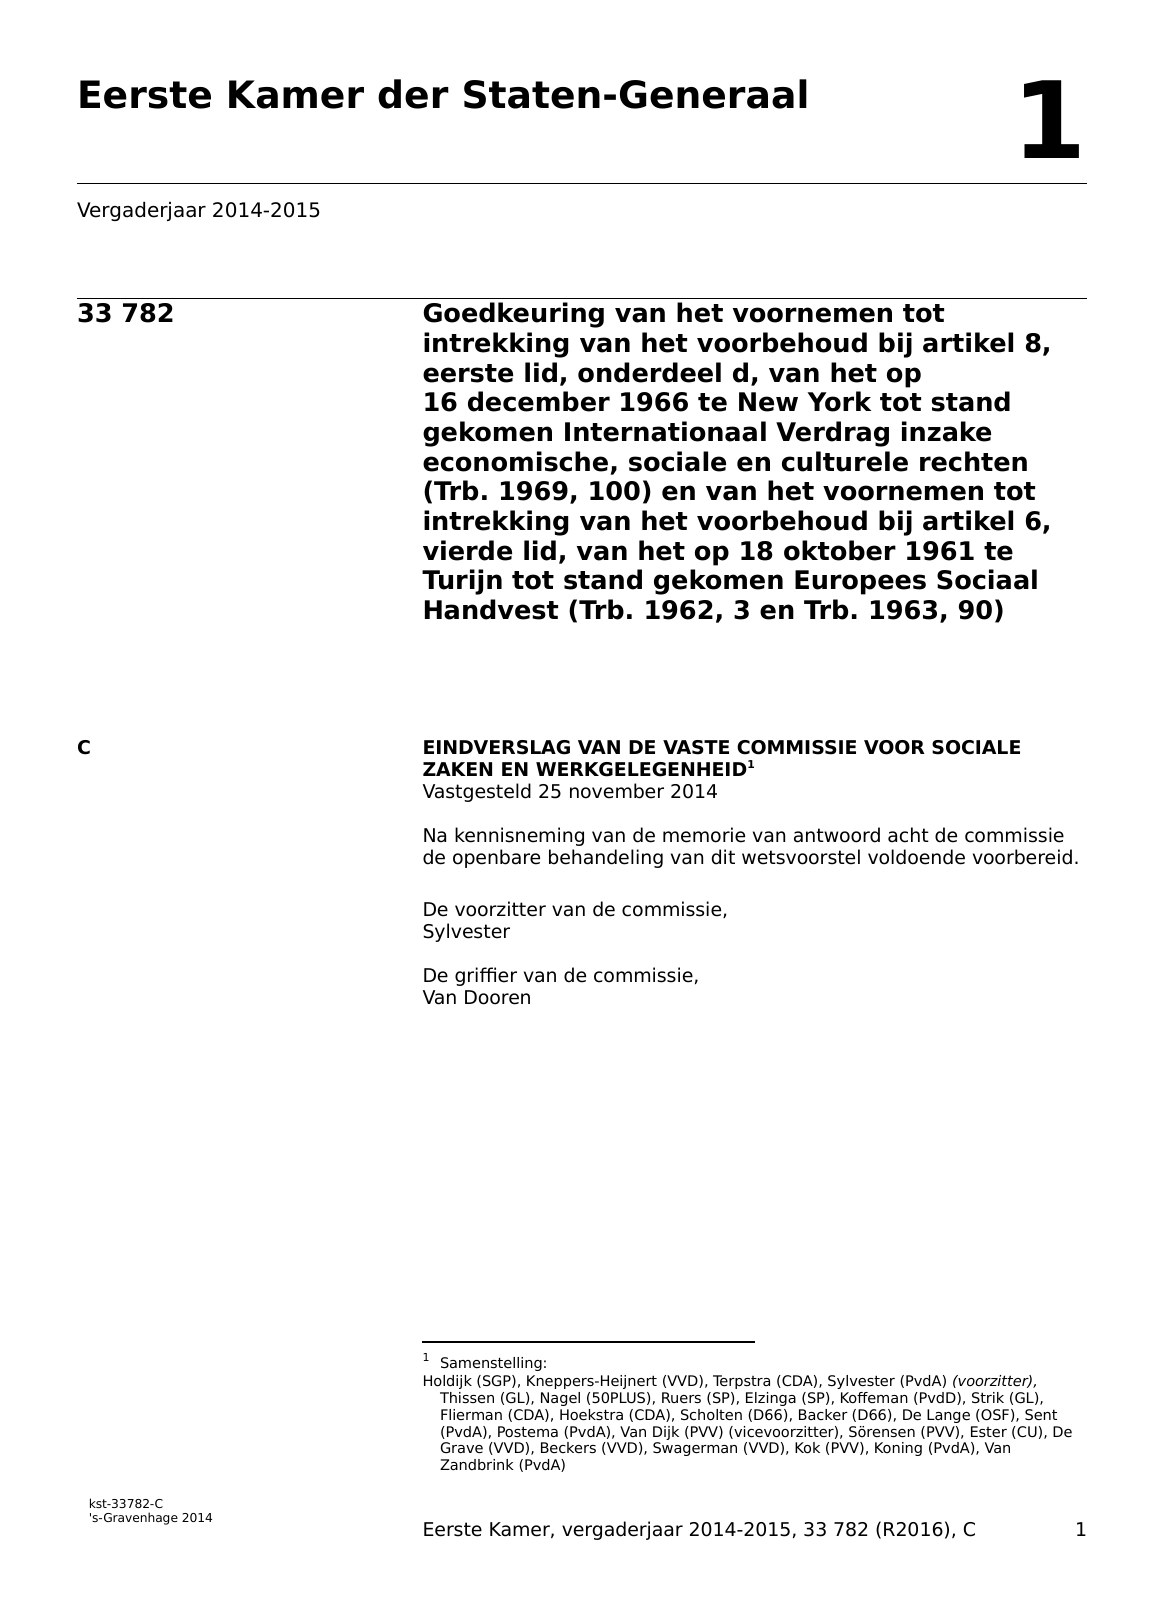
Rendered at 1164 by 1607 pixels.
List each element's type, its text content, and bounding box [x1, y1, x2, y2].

text 's-Gravenhage 2014 [88, 1511, 323, 1525]
text De voorzitter van de commissie, Sylvester [422, 899, 1087, 943]
subtitle 33 782 Goedkeuring van het voornemen tot intrekking van het voorbehoud bij artikel 8, eerste lid, onderdeel d, van het op 16 december 1966 te New York tot stand gekomen Internationaal Verdrag inzake economische, sociale en culturele rechten (Trb. 1969, 100) en van het voornemen tot intrekking van het voorbehoud bij artikel 6, vierde lid, van het op 18 oktober 1961 te Turijn tot stand gekomen Europees Sociaal Handvest (Trb. 1962, 3 en Trb. 1963, 90) [77, 299, 1087, 626]
table_header 1 [886, 59, 1087, 183]
text Samenstelling: [422, 1351, 1087, 1373]
text kst-33782-C [88, 1497, 323, 1511]
text Na kennisneming van de memorie van antwoord acht de commissie de openbare behandeling van dit wetsvoorstel voldoende voorbereid. [422, 825, 1087, 869]
table_cell Vergaderjaar 2014-2015 [77, 184, 1087, 298]
text Vastgesteld 25 november 2014 [422, 781, 1087, 802]
subtitle C EINDVERSLAG VAN DE VASTE COMMISSIE VOOR SOCIALE ZAKEN EN WERKGELEGENHEID [77, 737, 1087, 781]
table_header Eerste Kamer der Staten-Generaal [77, 59, 886, 183]
text De griffier van de commissie, Van Dooren [422, 965, 1087, 1009]
text Holdijk (SGP), Kneppers-Heijnert (VVD), Terpstra (CDA), Sylvester (PvdA) (voorzitter), Thissen (GL), Nagel (50PLUS), Ruers (SP), Elzinga (SP), Koffeman (PvdD), Strik (GL), Flierman (CDA), Hoekstra (CDA), Scholten (D66), Backer (D66), De Lange (OSF), Sent (PvdA), Postema (PvdA), Van Dijk (PVV) (vicevoorzitter), Sörensen (PVV), Ester (CU), De Grave (VVD), Beckers (VVD), Swagerman (VVD), Kok (PVV), Koning (PvdA), Van Zandbrink (PvdA) [422, 1373, 1087, 1474]
